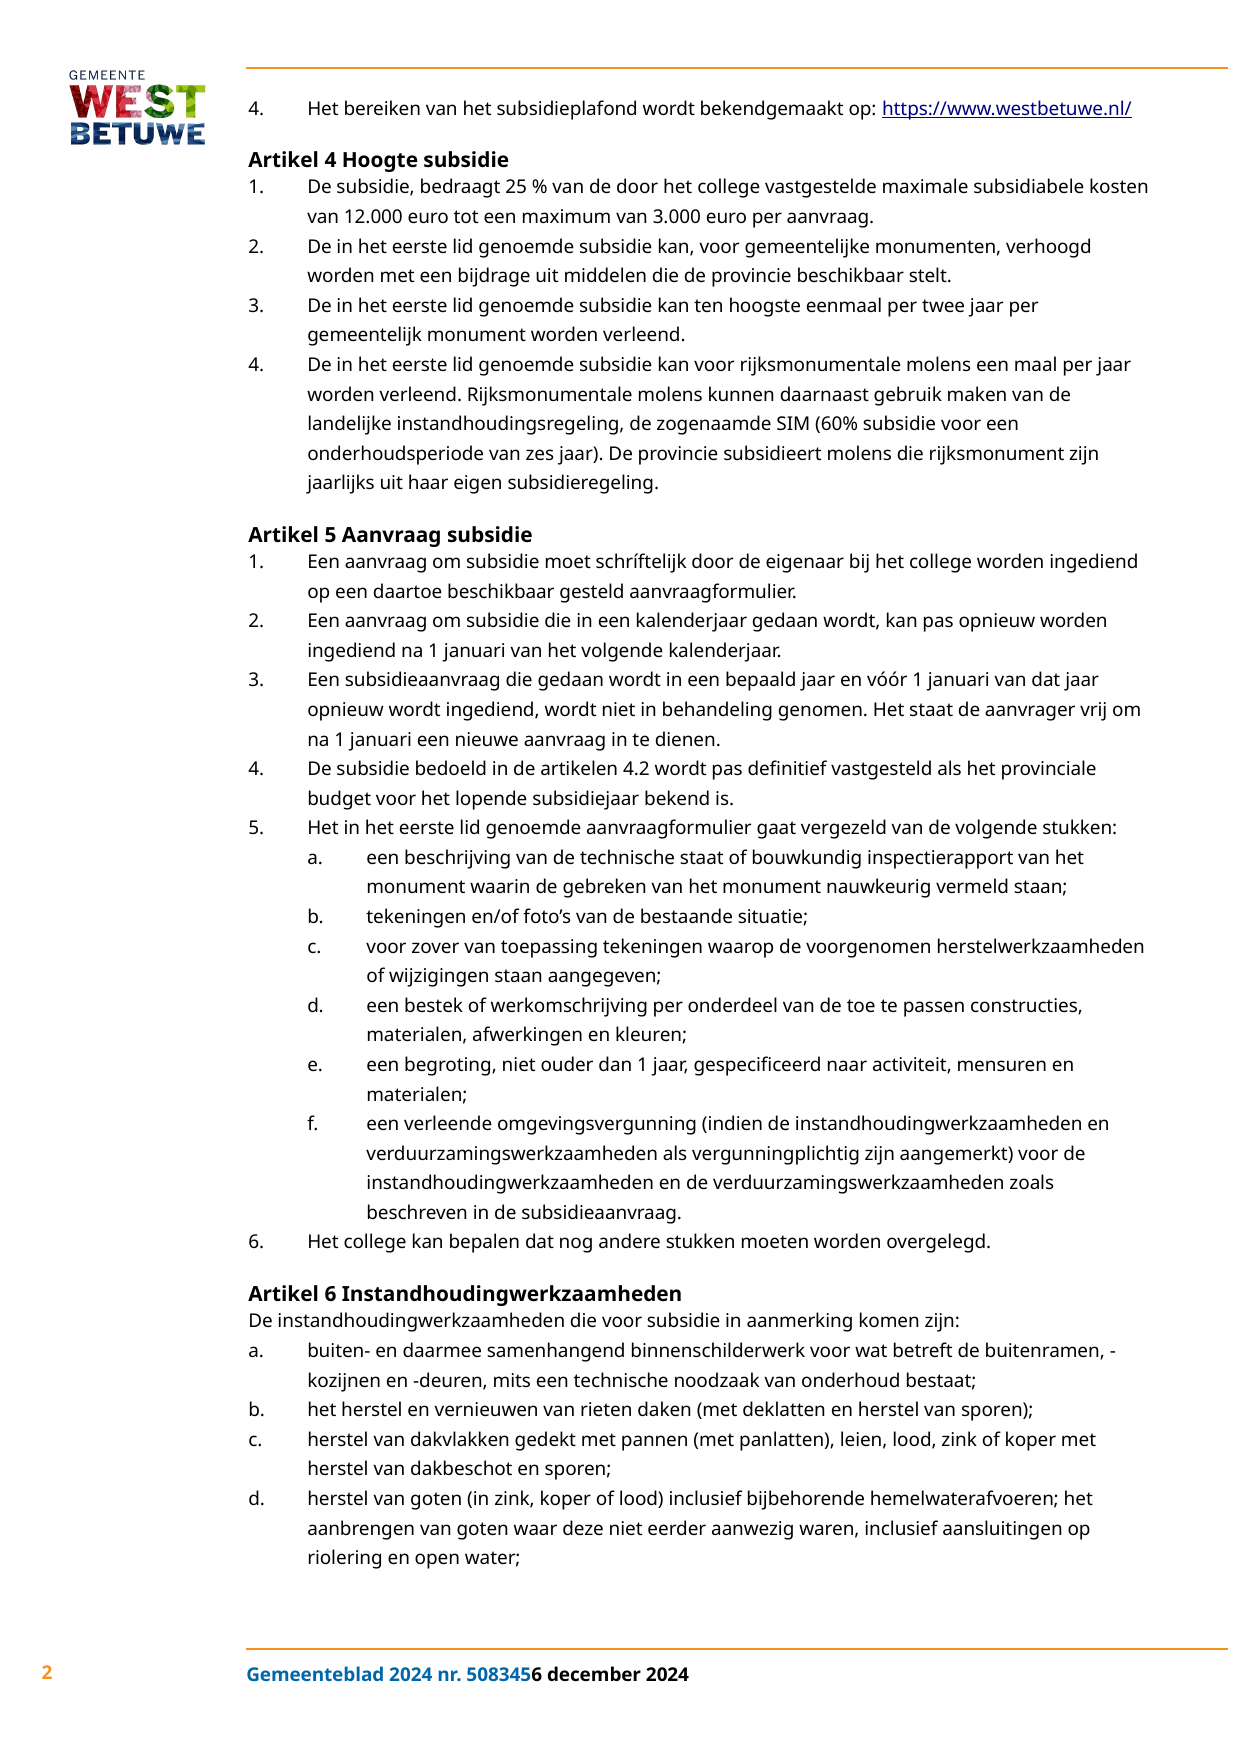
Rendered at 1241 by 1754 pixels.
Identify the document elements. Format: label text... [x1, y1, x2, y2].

list een begroting, niet ouder dan 1 jaar, gespecificeerd naar activiteit, mensuren en materialen; [307, 1051, 1152, 1107]
text Artikel 4 Hoogte subsidie [248, 145, 1152, 174]
list De subsidie, bedraagt 25 % van de door het college vastgestelde maximale subsidiabele kosten van 12.000 euro tot een maximum van 3.000 euro per aanvraag. [248, 174, 1152, 229]
list Een aanvraag om subsidie moet schríftelijk door de eigenaar bij het college worden ingediend op een daartoe beschikbaar gesteld aanvraagformulier. [248, 548, 1152, 604]
list Het bereiken van het subsidieplafond wordt bekendgemaakt op: https://www.westbetuwe.nl/ [248, 95, 1152, 121]
picture [41, 47, 231, 172]
list een bestek of werkomschrijving per onderdeel van de toe te passen constructies, materialen, afwerkingen en kleuren; [307, 992, 1152, 1047]
list herstel van goten (in zink, koper of lood) inclusief bijbehorende hemelwaterafvoeren; het aanbrengen van goten waar deze niet eerder aanwezig waren, inclusief aansluitingen op riolering en open water; [248, 1485, 1152, 1570]
list buiten- en daarmee samenhangend binnenschilderwerk voor wat betreft de buitenramen, - kozijnen en -deuren, mits een technische noodzaak van onderhoud bestaat; [248, 1337, 1152, 1392]
text Artikel 5 Aanvraag subsidie [248, 520, 1152, 548]
list het herstel en vernieuwen van rieten daken (met deklatten en herstel van sporen); [248, 1396, 1152, 1422]
list tekeningen en/of foto’s van de bestaande situatie; [307, 903, 1152, 929]
text Artikel 6 Instandhoudingwerkzaamheden [248, 1279, 1152, 1308]
list Een subsidieaanvraag die gedaan wordt in een bepaald jaar en vóór 1 januari van dat jaar opnieuw wordt ingediend, wordt niet in behandeling genomen. Het staat de aanvrager vrij om na 1 januari een nieuwe aanvraag in te dienen. [248, 667, 1152, 752]
list De in het eerste lid genoemde subsidie kan voor rijksmonumentale molens een maal per jaar worden verleend. Rijksmonumentale molens kunnen daarnaast gebruik maken van de landelijke instandhoudingsregeling, de zogenaamde SIM (60% subsidie voor een onderhoudsperiode van zes jaar). De provincie subsidieert molens die rijksmonument zijn jaarlijks uit haar eigen subsidieregeling. [248, 351, 1152, 495]
text De instandhoudingwerkzaamheden die voor subsidie in aanmerking komen zijn: [248, 1308, 1152, 1333]
list Het college kan bepalen dat nog andere stukken moeten worden overgelegd. [248, 1229, 1152, 1254]
list Het in het eerste lid genoemde aanvraagformulier gaat vergezeld van de volgende stukken: [248, 814, 1152, 840]
list De in het eerste lid genoemde subsidie kan ten hoogste eenmaal per twee jaar per gemeentelijk monument worden verleend. [248, 292, 1152, 347]
list een beschrijving van de technische staat of bouwkundig inspectierapport van het monument waarin de gebreken van het monument nauwkeurig vermeld staan; [307, 844, 1152, 899]
list een verleende omgevingsvergunning (indien de instandhoudingwerkzaamheden en verduurzamingswerkzaamheden als vergunningplichtig zijn aangemerkt) voor de instandhoudingwerkzaamheden en de verduurzamingswerkzaamheden zoals beschreven in de subsidieaanvraag. [307, 1110, 1152, 1225]
list voor zover van toepassing tekeningen waarop de voorgenomen herstelwerkzaamheden of wijzigingen staan aangegeven; [307, 933, 1152, 988]
list herstel van dakvlakken gedekt met pannen (met panlatten), leien, lood, zink of koper met herstel van dakbeschot en sporen; [248, 1426, 1152, 1481]
list De subsidie bedoeld in de artikelen 4.2 wordt pas definitief vastgesteld als het provinciale budget voor het lopende subsidiejaar bekend is. [248, 755, 1152, 811]
list Een aanvraag om subsidie die in een kalenderjaar gedaan wordt, kan pas opnieuw worden ingediend na 1 januari van het volgende kalenderjaar. [248, 607, 1152, 663]
list De in het eerste lid genoemde subsidie kan, voor gemeentelijke monumenten, verhoogd worden met een bijdrage uit middelen die de provincie beschikbaar stelt. [248, 233, 1152, 288]
